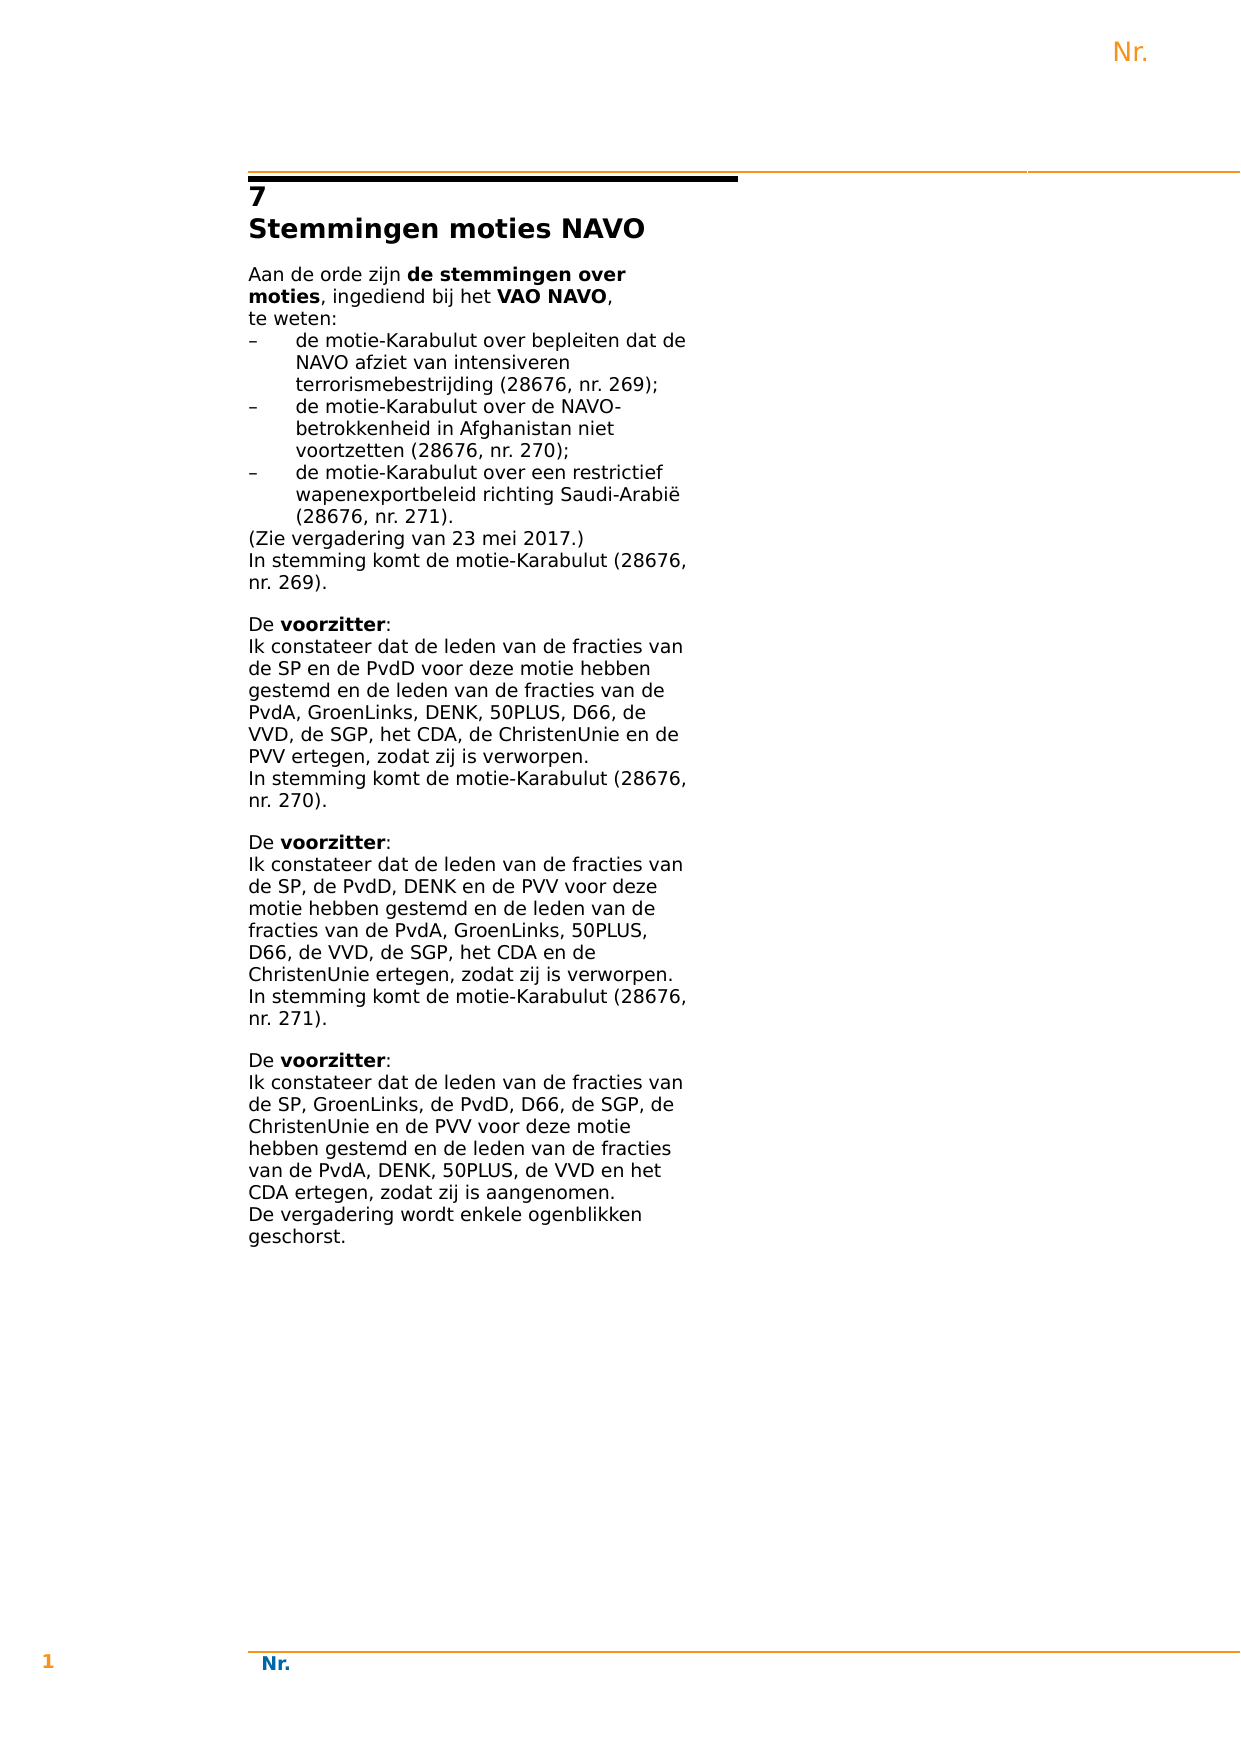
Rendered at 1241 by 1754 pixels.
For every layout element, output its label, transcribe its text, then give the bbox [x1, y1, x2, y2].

text De voorzitter: [248, 832, 691, 854]
text Aan de orde zijn de stemmingen over moties, ingediend bij het VAO NAVO, [248, 264, 691, 308]
text In stemming komt de motie-Karabulut (28676, nr. 269). [248, 550, 691, 594]
title 7 Stemmingen moties NAVO [248, 182, 691, 244]
text De voorzitter: [248, 1050, 691, 1072]
text De vergadering wordt enkele ogenblikken geschorst. [248, 1203, 691, 1247]
text Ik constateer dat de leden van de fracties van de SP, de PvdD, DENK en de PVV voor deze motie hebben gestemd en de leden van de fracties van de PvdA, GroenLinks, 50PLUS, D66, de VVD, de SGP, het CDA en de ChristenUnie ertegen, zodat zij is verworpen. [248, 854, 691, 986]
list de motie-Karabulut over de NAVO-betrokkenheid in Afghanistan niet voortzetten (28676, nr. 270); [248, 396, 691, 462]
text Ik constateer dat de leden van de fracties van de SP en de PvdD voor deze motie hebben gestemd en de leden van de fracties van de PvdA, GroenLinks, DENK, 50PLUS, D66, de VVD, de SGP, het CDA, de ChristenUnie en de PVV ertegen, zodat zij is verworpen. [248, 636, 691, 768]
text In stemming komt de motie-Karabulut (28676, nr. 271). [248, 986, 691, 1030]
list de motie-Karabulut over een restrictief wapenexportbeleid richting Saudi-Arabië (28676, nr. 271). [248, 462, 691, 528]
text In stemming komt de motie-Karabulut (28676, nr. 270). [248, 768, 691, 812]
text te weten: [248, 308, 691, 330]
text (Zie vergadering van 23 mei 2017.) [248, 528, 691, 550]
text Ik constateer dat de leden van de fracties van de SP, GroenLinks, de PvdD, D66, de SGP, de ChristenUnie en de PVV voor deze motie hebben gestemd en de leden van de fracties van de PvdA, DENK, 50PLUS, de VVD en het CDA ertegen, zodat zij is aangenomen. [248, 1072, 691, 1203]
text De voorzitter: [248, 614, 691, 636]
list de motie-Karabulut over bepleiten dat de NAVO afziet van intensiveren terrorismebestrijding (28676, nr. 269); [248, 330, 691, 396]
